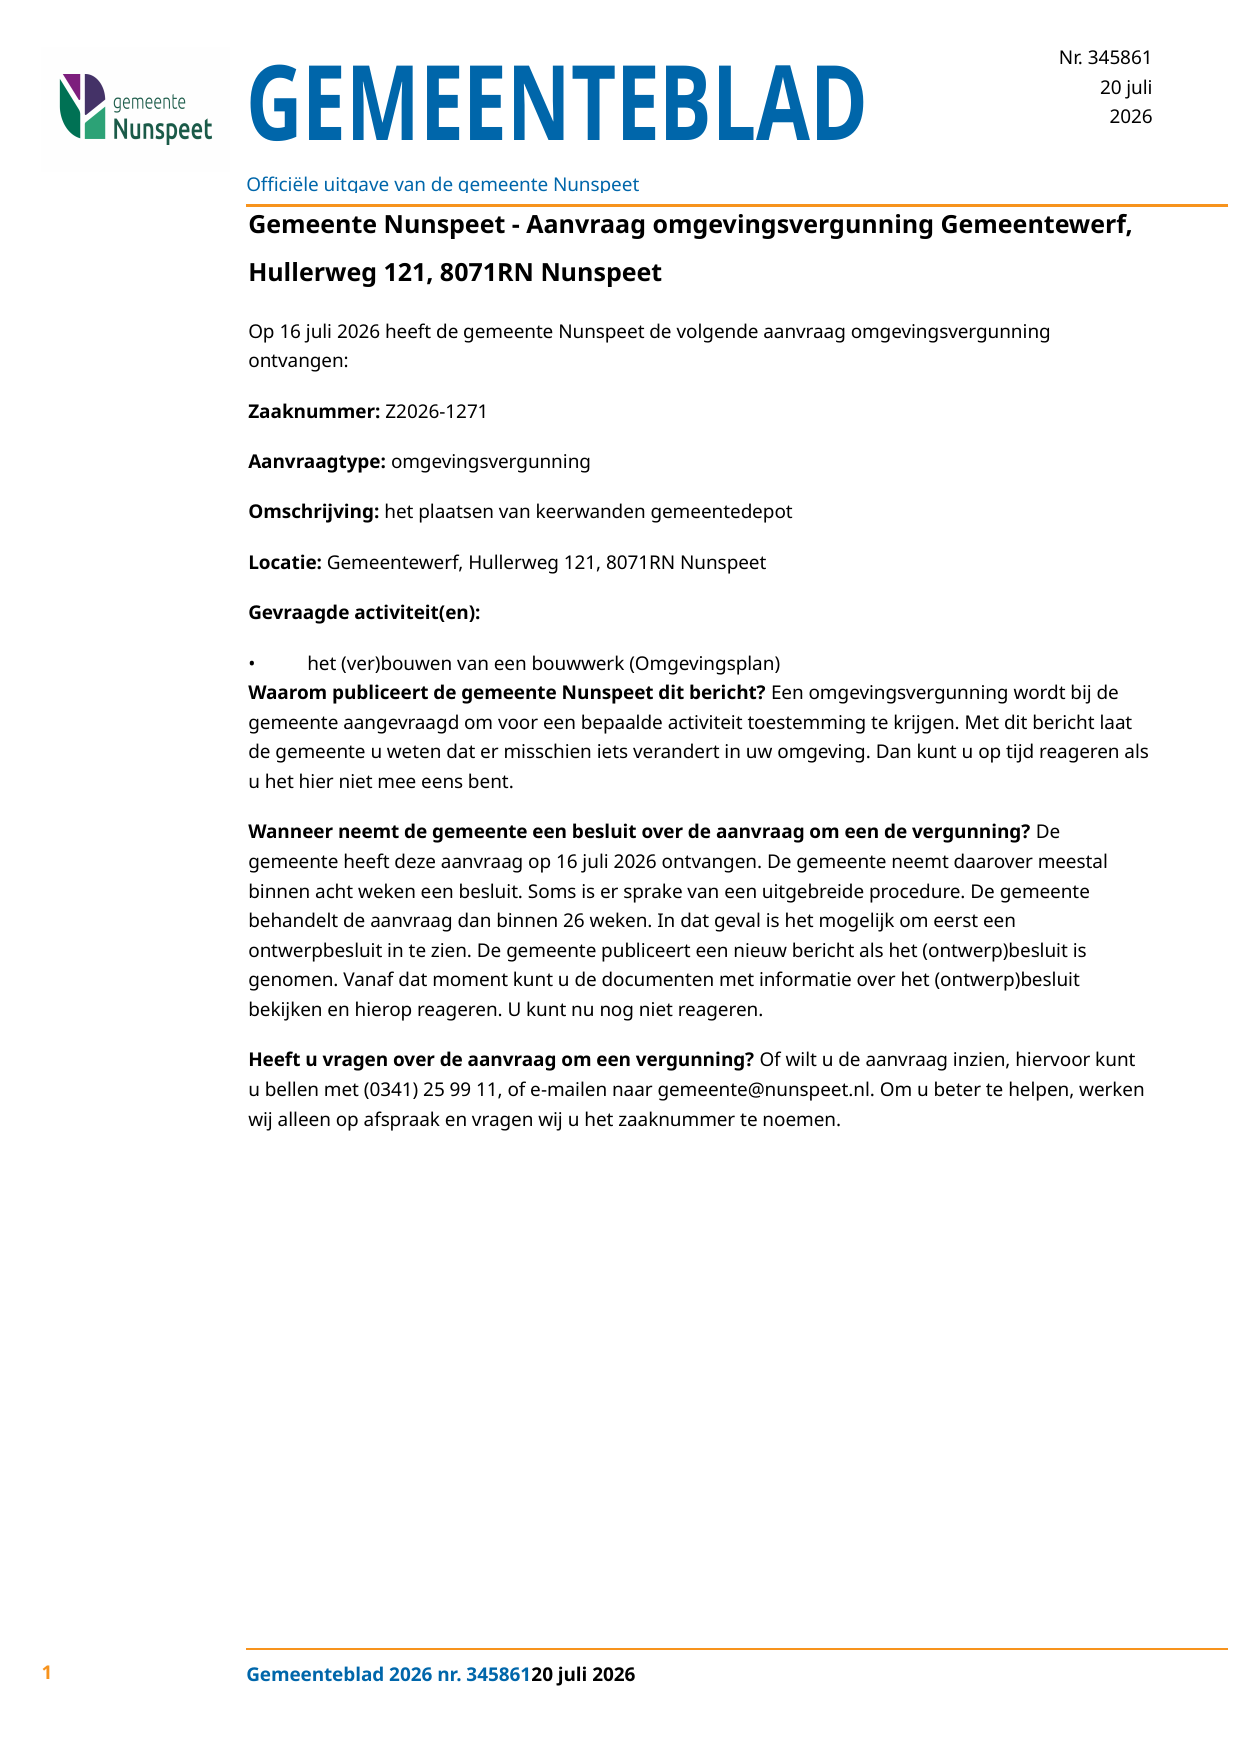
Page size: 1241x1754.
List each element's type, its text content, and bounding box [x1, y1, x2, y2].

text Gemeente Nunspeet - Aanvraag omgevingsvergunning Gemeentewerf, Hullerweg 121, 8071RN Nunspeet [248, 207, 1152, 288]
text Aanvraagtype: omgevingsvergunning [248, 448, 1152, 474]
picture [41, 47, 231, 172]
text Wanneer neemt de gemeente een besluit over de aanvraag om een de vergunning? De gemeente heeft deze aanvraag op 16 juli 2026 ontvangen. De gemeente neemt daarover meestal binnen acht weken een besluit. Soms is er sprake van een uitgebreide procedure. De gemeente behandelt de aanvraag dan binnen 26 weken. In dat geval is het mogelijk om eerst een ontwerpbesluit in te zien. De gemeente publiceert een nieuw bericht als het (ontwerp)besluit is genomen. Vanaf dat moment kunt u de documenten met informatie over het (ontwerp)besluit bekijken en hierop reageren. U kunt nu nog niet reageren. [248, 819, 1152, 1022]
text Waarom publiceert de gemeente Nunspeet dit bericht? Een omgevingsvergunning wordt bij de gemeente aangevraagd om voor een bepaalde activiteit toestemming te krijgen. Met dit bericht laat de gemeente u weten dat er misschien iets verandert in uw omgeving. Dan kunt u op tijd reageren als u het hier niet mee eens bent. [248, 679, 1152, 794]
list het (ver)bouwen van een bouwwerk (Omgevingsplan) [248, 650, 1152, 676]
text Op 16 juli 2026 heeft de gemeente Nunspeet de volgende aanvraag omgevingsvergunning ontvangen: [248, 318, 1152, 373]
text Gevraagde activiteit(en): [248, 599, 1152, 625]
text Heeft u vragen over de aanvraag om een vergunning? Of wilt u de aanvraag inzien, hiervoor kunt u bellen met (0341) 25 99 11, of e-mailen naar gemeente@nunspeet.nl. Om u beter te helpen, werken wij alleen op afspraak en vragen wij u het zaaknummer te noemen. [248, 1047, 1152, 1132]
text Locatie: Gemeentewerf, Hullerweg 121, 8071RN Nunspeet [248, 549, 1152, 575]
text Zaaknummer: Z2026-1271 [248, 398, 1152, 424]
text Omschrijving: het plaatsen van keerwanden gemeentedepot [248, 499, 1152, 524]
